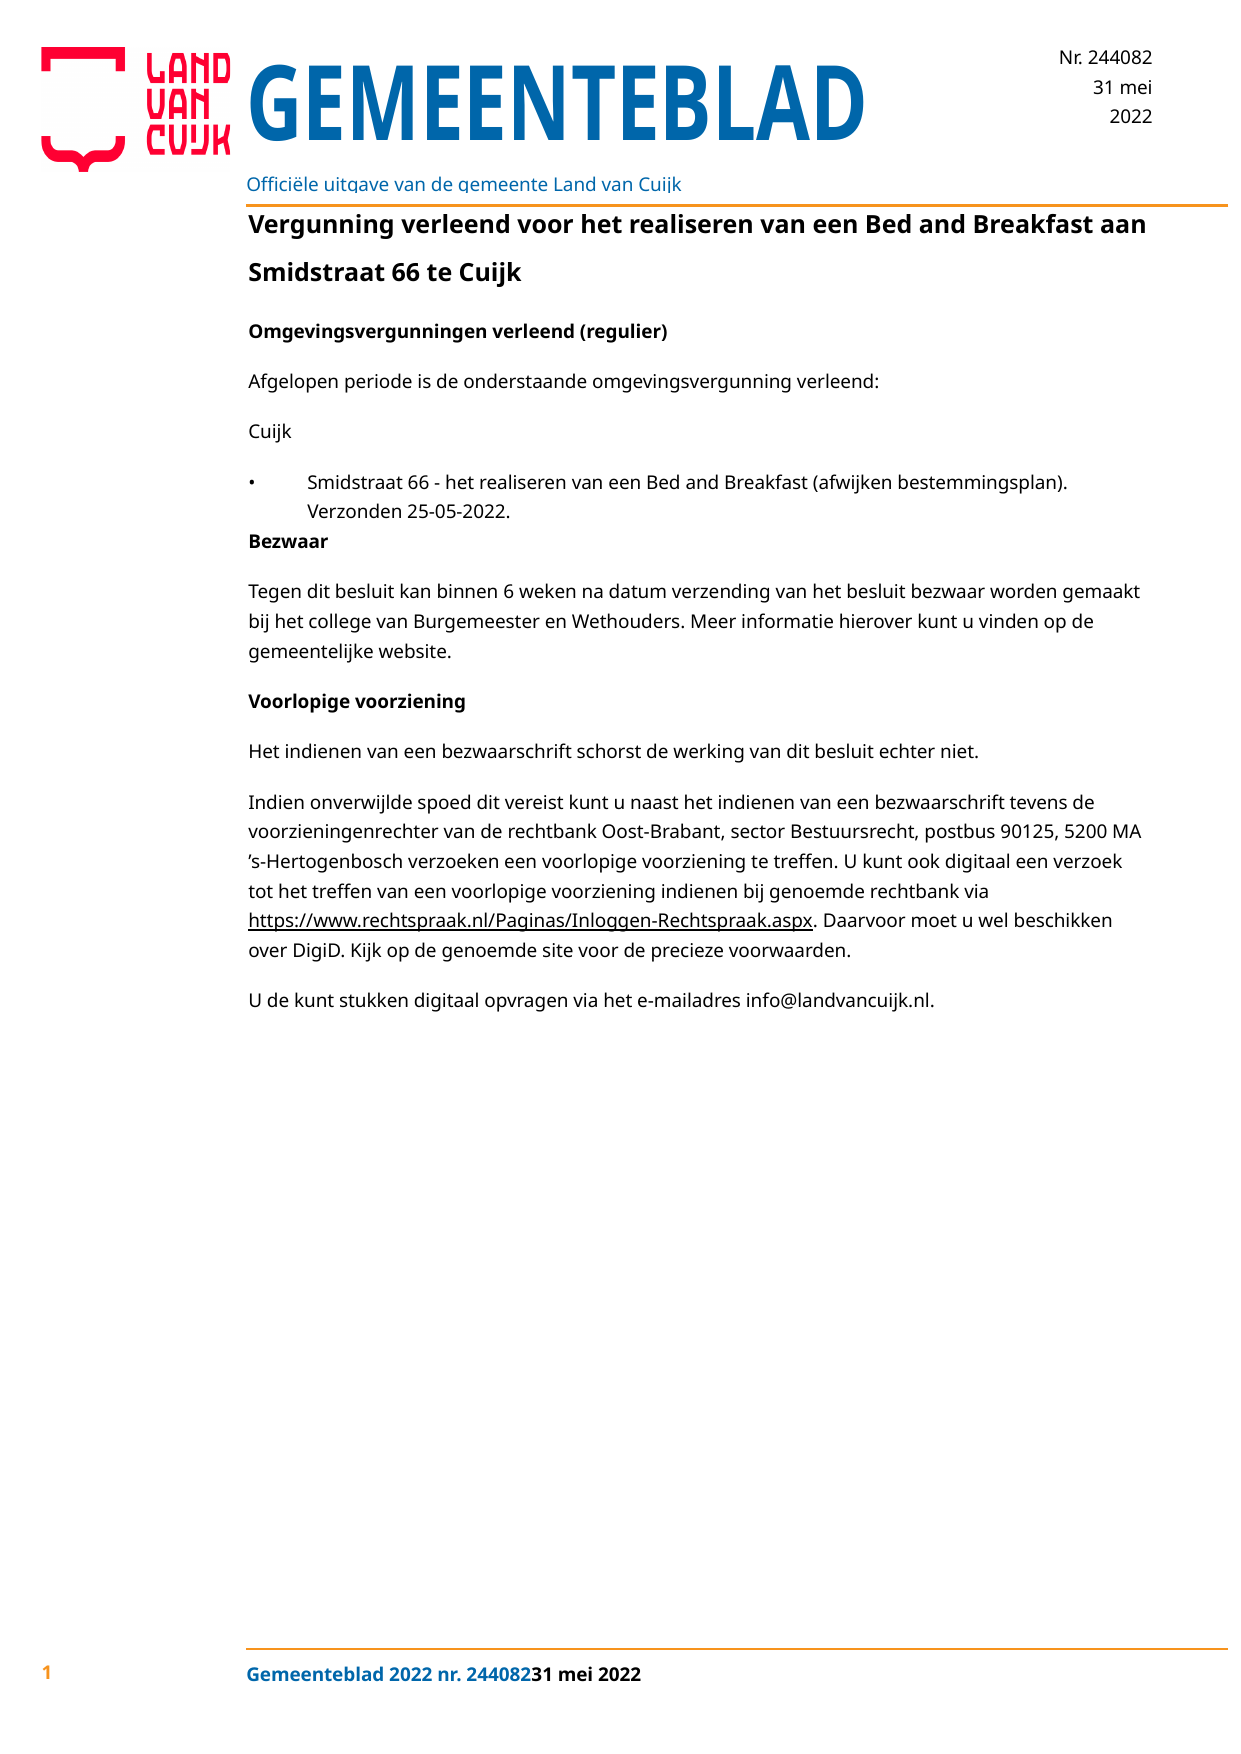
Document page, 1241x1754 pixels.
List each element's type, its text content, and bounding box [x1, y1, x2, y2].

picture [41, 47, 231, 172]
text Indien onverwijlde spoed dit vereist kunt u naast het indienen van een bezwaarschrift tevens de voorzieningenrechter van de rechtbank Oost-Brabant, sector Bestuursrecht, postbus 90125, 5200 MA ’s-Hertogenbosch verzoeken een voorlopige voorziening te treffen. U kunt ook digitaal een verzoek tot het treffen van een voorlopige voorziening indienen bij genoemde rechtbank via https://www.rechtspraak.nl/Paginas/Inloggen-Rechtspraak.aspx. Daarvoor moet u wel beschikken over DigiD. Kijk op de genoemde site voor de precieze voorwaarden. [248, 789, 1152, 963]
text Bezwaar [248, 528, 1152, 554]
list Smidstraat 66 - het realiseren van een Bed and Breakfast (afwijken bestemmingsplan). Verzonden 25-05-2022. [248, 469, 1152, 524]
text U de kunt stukken digitaal opvragen via het e-mailadres info@landvancuijk.nl. [248, 987, 1152, 1013]
text Tegen dit besluit kan binnen 6 weken na datum verzending van het besluit bezwaar worden gemaakt bij het college van Burgemeester en Wethouders. Meer informatie hierover kunt u vinden op de gemeentelijke website. [248, 579, 1152, 664]
text Afgelopen periode is de onderstaande omgevingsvergunning verleend: [248, 368, 1152, 394]
text Vergunning verleend voor het realiseren van een Bed and Breakfast aan Smidstraat 66 te Cuijk [248, 207, 1152, 288]
text Het indienen van een bezwaarschrift schorst de werking van dit besluit echter niet. [248, 739, 1152, 764]
text Omgevingsvergunningen verleend (regulier) [248, 318, 1152, 344]
text Voorlopige voorziening [248, 688, 1152, 714]
text Cuijk [248, 419, 1152, 444]
